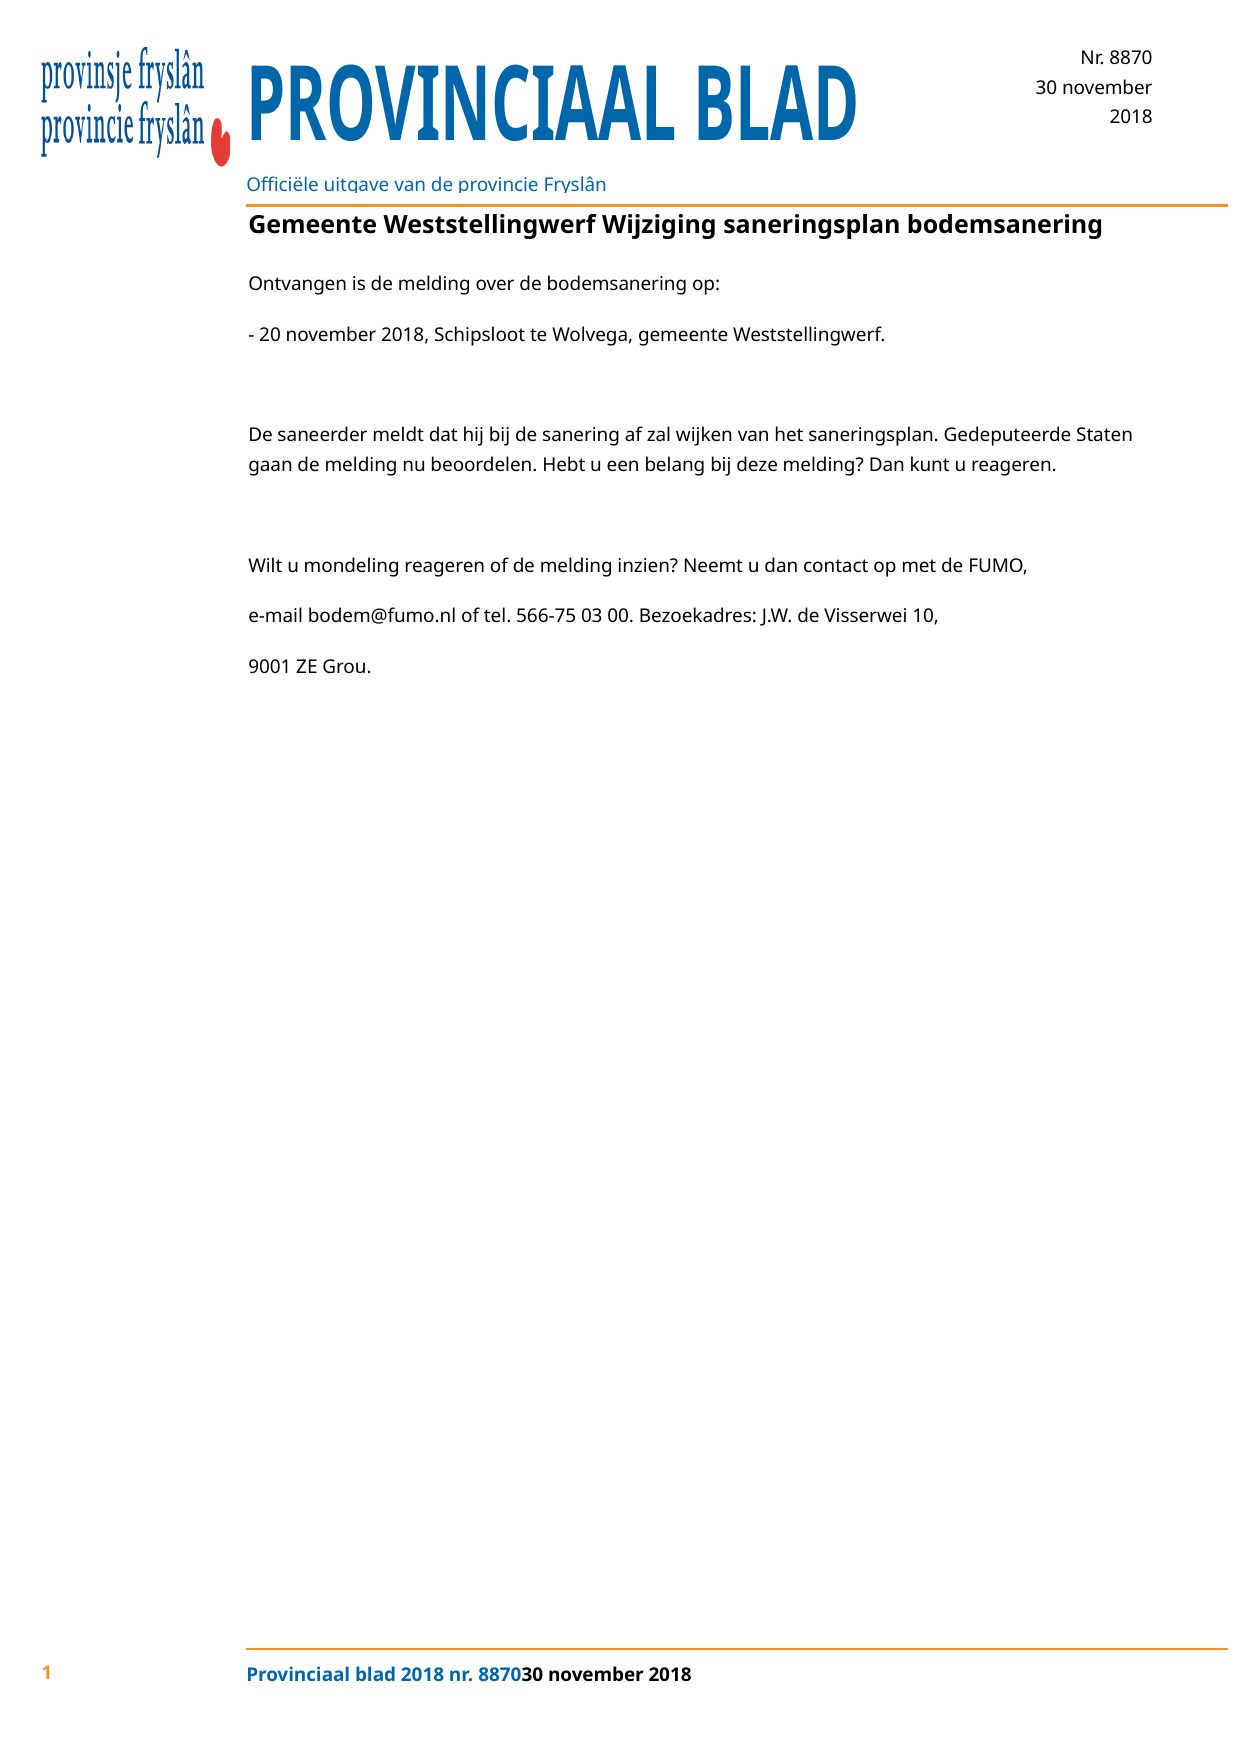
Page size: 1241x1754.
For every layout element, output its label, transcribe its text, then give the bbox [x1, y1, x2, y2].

text 9001 ZE Grou. [248, 653, 1152, 678]
text De saneerder meldt dat hij bij de sanering af zal wijken van het saneringsplan. Gedeputeerde Staten gaan de melding nu beoordelen. Hebt u een belang bij deze melding? Dan kunt u reageren. [248, 422, 1152, 477]
picture [41, 47, 231, 172]
text - 20 november 2018, Schipsloot te Wolvega, gemeente Weststellingwerf. [248, 321, 1152, 346]
text Gemeente Weststellingwerf Wijziging saneringsplan bodemsanering [248, 207, 1152, 241]
text e-mail bodem@fumo.nl of tel. 566-75 03 00. Bezoekadres: J.W. de Visserwei 10, [248, 602, 1152, 628]
text Wilt u mondeling reageren of de melding inzien? Neemt u dan contact op met de FUMO, [248, 552, 1152, 578]
text Ontvangen is de melding over de bodemsanering op: [248, 270, 1152, 296]
